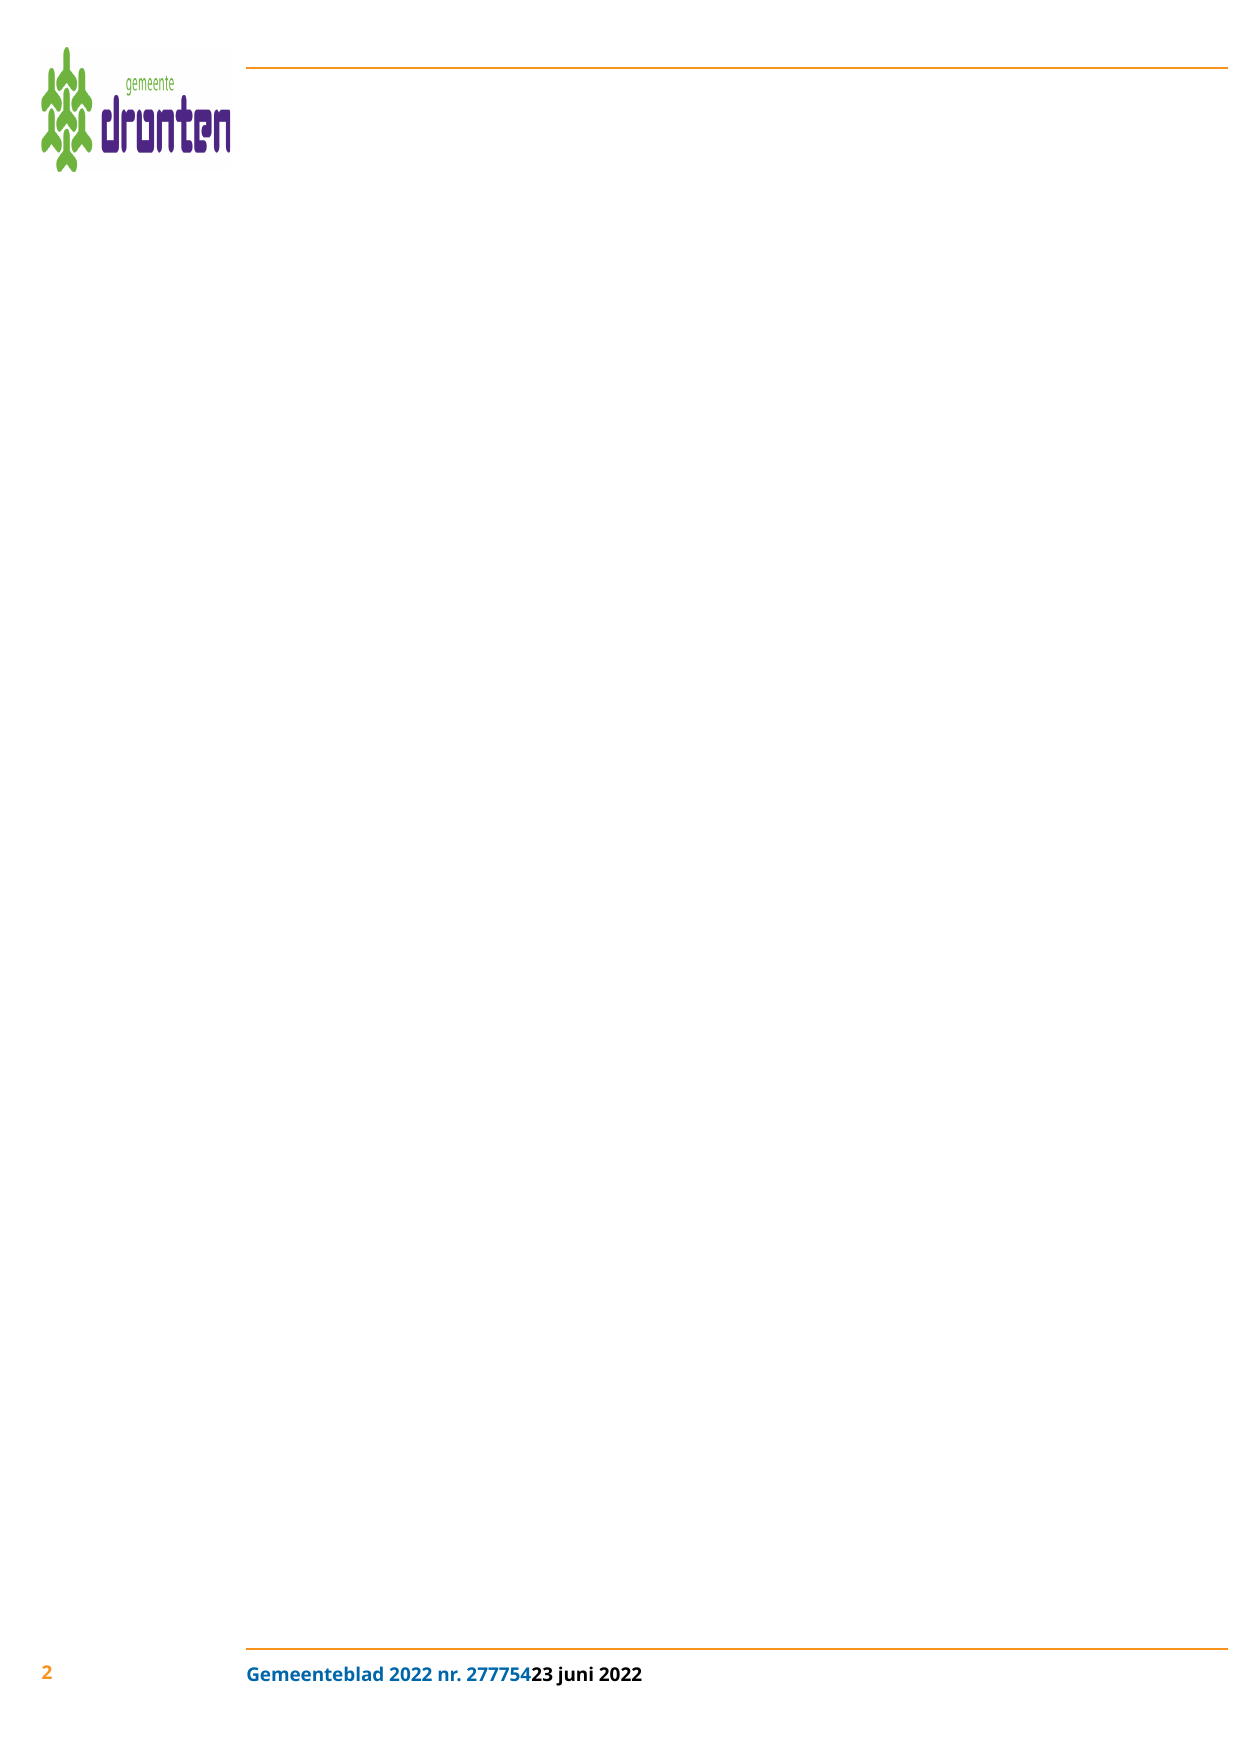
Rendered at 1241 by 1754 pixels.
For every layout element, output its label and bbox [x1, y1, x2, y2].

picture [41, 47, 231, 172]
